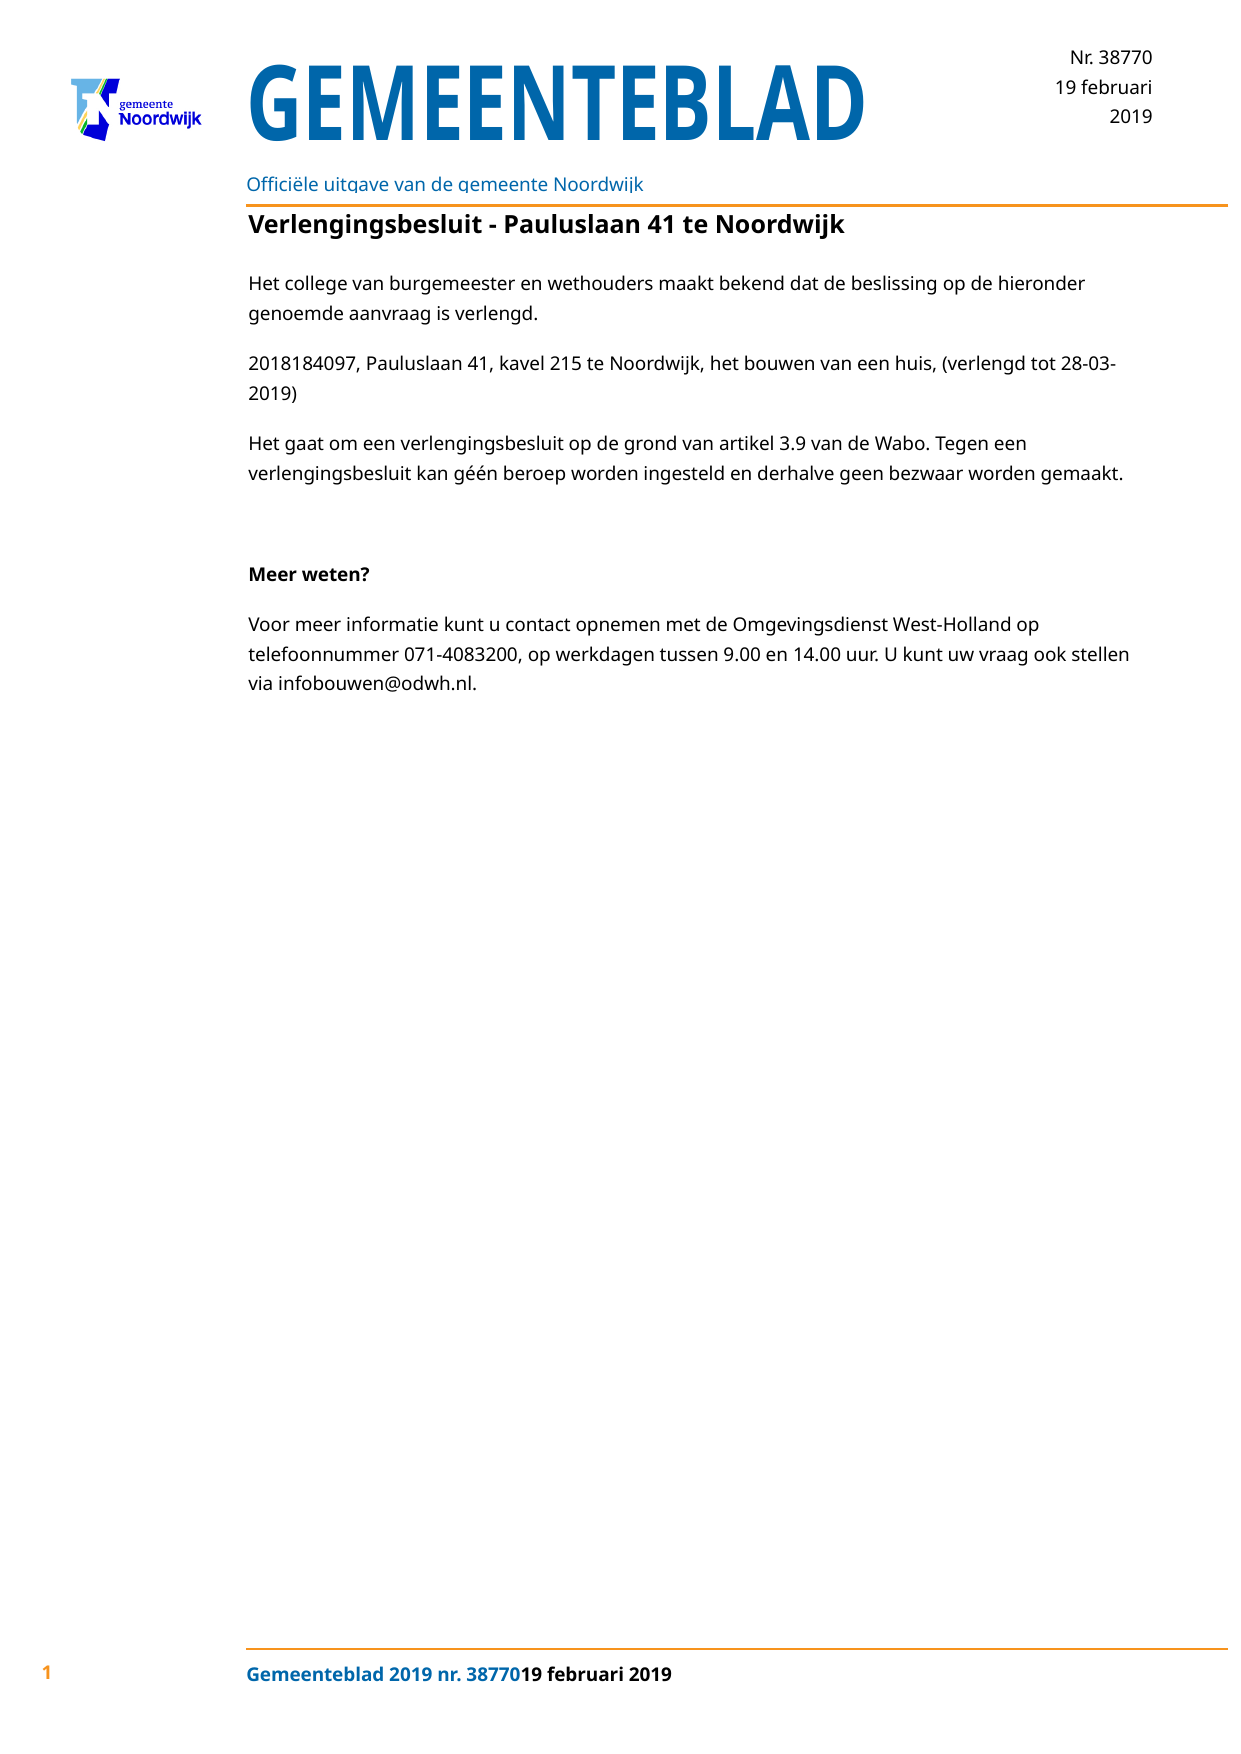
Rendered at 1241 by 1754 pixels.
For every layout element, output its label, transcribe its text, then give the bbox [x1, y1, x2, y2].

text Het college van burgemeester en wethouders maakt bekend dat de beslissing op de hieronder genoemde aanvraag is verlengd. [248, 270, 1152, 326]
text 2018184097, Pauluslaan 41, kavel 215 te Noordwijk, het bouwen van een huis, (verlengd tot 28-03-2019) [248, 350, 1152, 406]
text Verlengingsbesluit - Pauluslaan 41 te Noordwijk [248, 207, 1152, 241]
text Het gaat om een verlengingsbesluit op de grond van artikel 3.9 van de Wabo. Tegen een verlengingsbesluit kan géén beroep worden ingesteld en derhalve geen bezwaar worden gemaakt. [248, 430, 1152, 486]
picture [41, 47, 231, 172]
text Voor meer informatie kunt u contact opnemen met de Omgevingsdienst West-Holland op telefoonnummer 071-4083200, op werkdagen tussen 9.00 en 14.00 uur. U kunt uw vraag ook stellen via infobouwen@odwh.nl. [248, 611, 1152, 696]
text Meer weten? [248, 561, 1152, 586]
